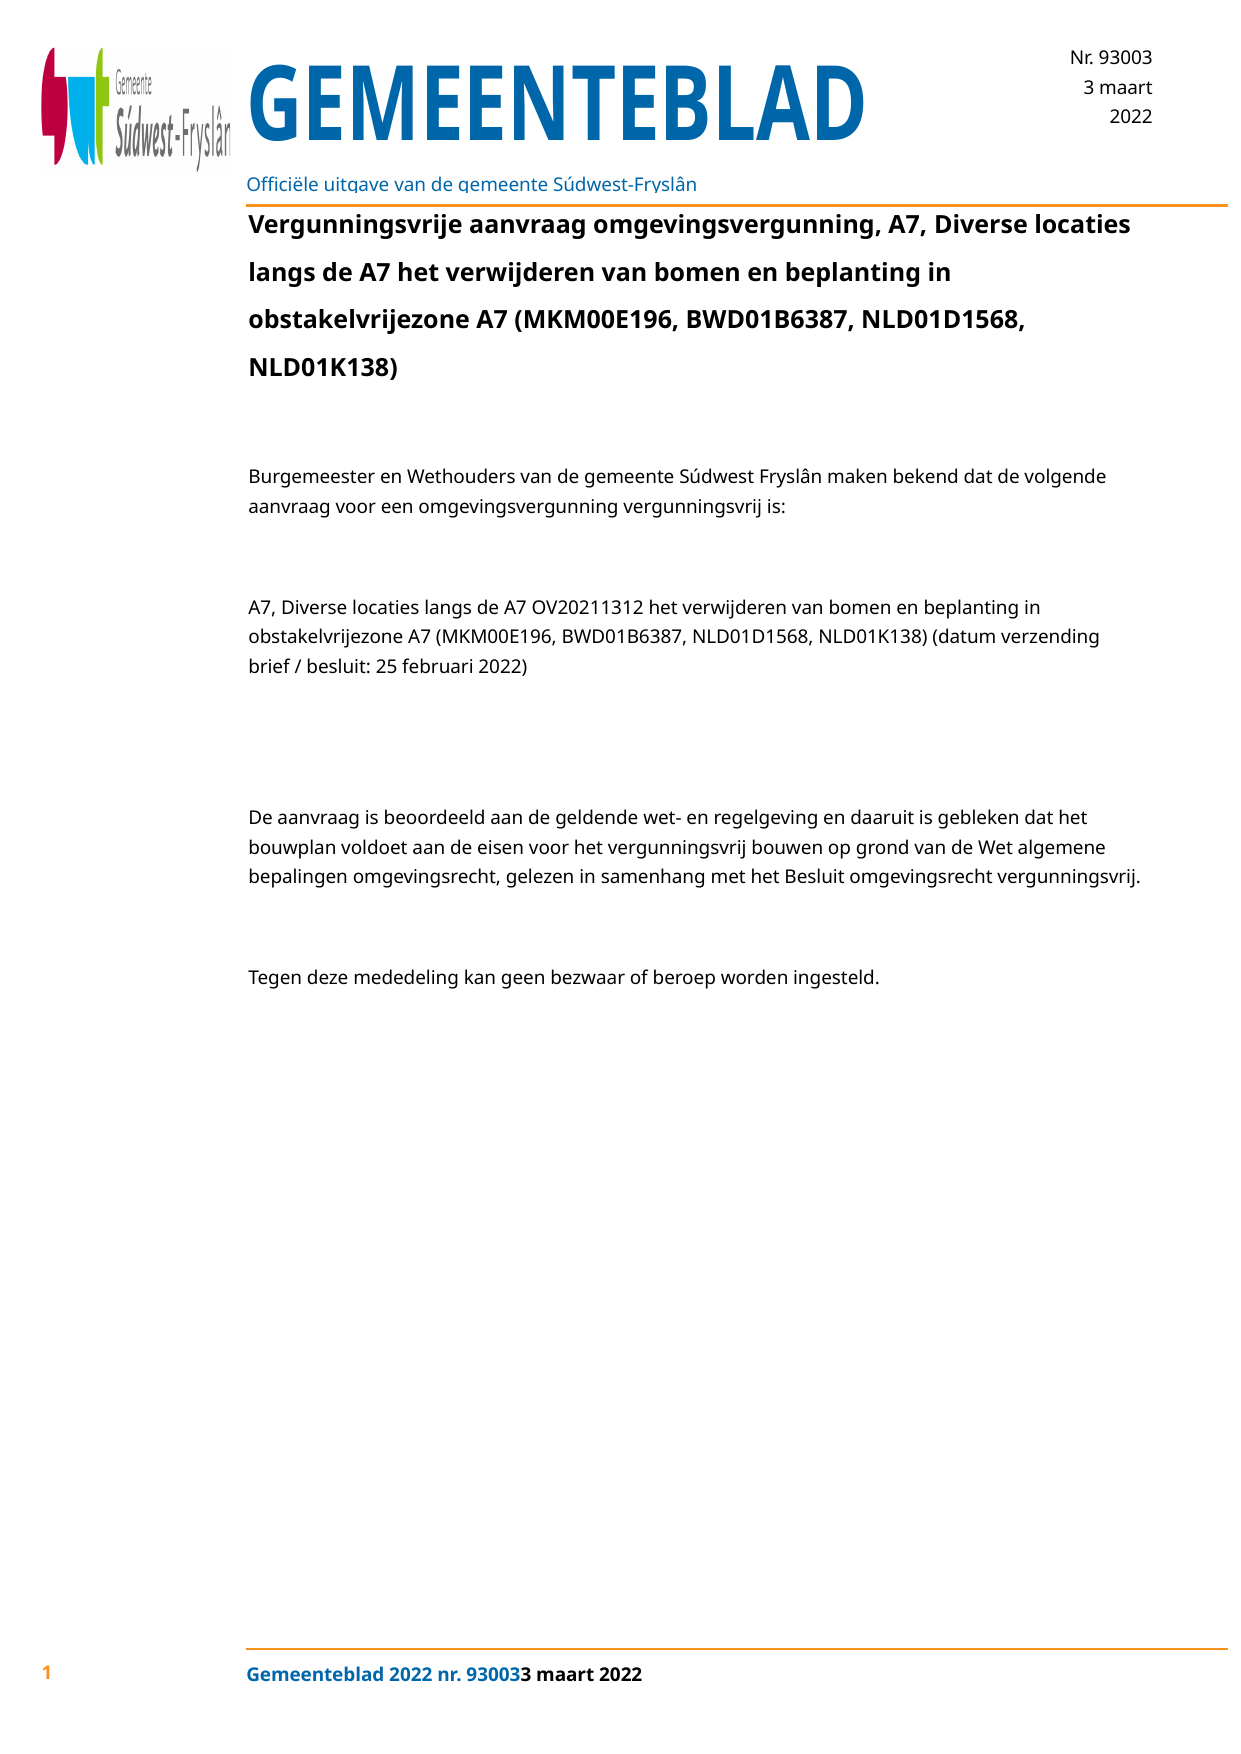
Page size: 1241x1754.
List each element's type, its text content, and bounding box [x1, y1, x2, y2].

text Vergunningsvrije aanvraag omgevingsvergunning, A7, Diverse locaties langs de A7 het verwijderen van bomen en beplanting in obstakelvrijezone A7 (MKM00E196, BWD01B6387, NLD01D1568, NLD01K138) [248, 207, 1152, 384]
text Burgemeester en Wethouders van de gemeente Súdwest Fryslân maken bekend dat de volgende aanvraag voor een omgevingsvergunning vergunningsvrij is: [248, 463, 1152, 519]
text A7, Diverse locaties langs de A7 OV20211312 het verwijderen van bomen en beplanting in obstakelvrijezone A7 (MKM00E196, BWD01B6387, NLD01D1568, NLD01K138) (datum verzending brief / besluit: 25 februari 2022) [248, 594, 1152, 679]
text De aanvraag is beoordeeld aan de geldende wet- en regelgeving en daaruit is gebleken dat het bouwplan voldoet aan de eisen voor het vergunningsvrij bouwen op grond van de Wet algemene bepalingen omgevingsrecht, gelezen in samenhang met het Besluit omgevingsrecht vergunningsvrij. [248, 804, 1152, 889]
picture [41, 47, 231, 172]
text Tegen deze mededeling kan geen bezwaar of beroep worden ingesteld. [248, 964, 1152, 990]
